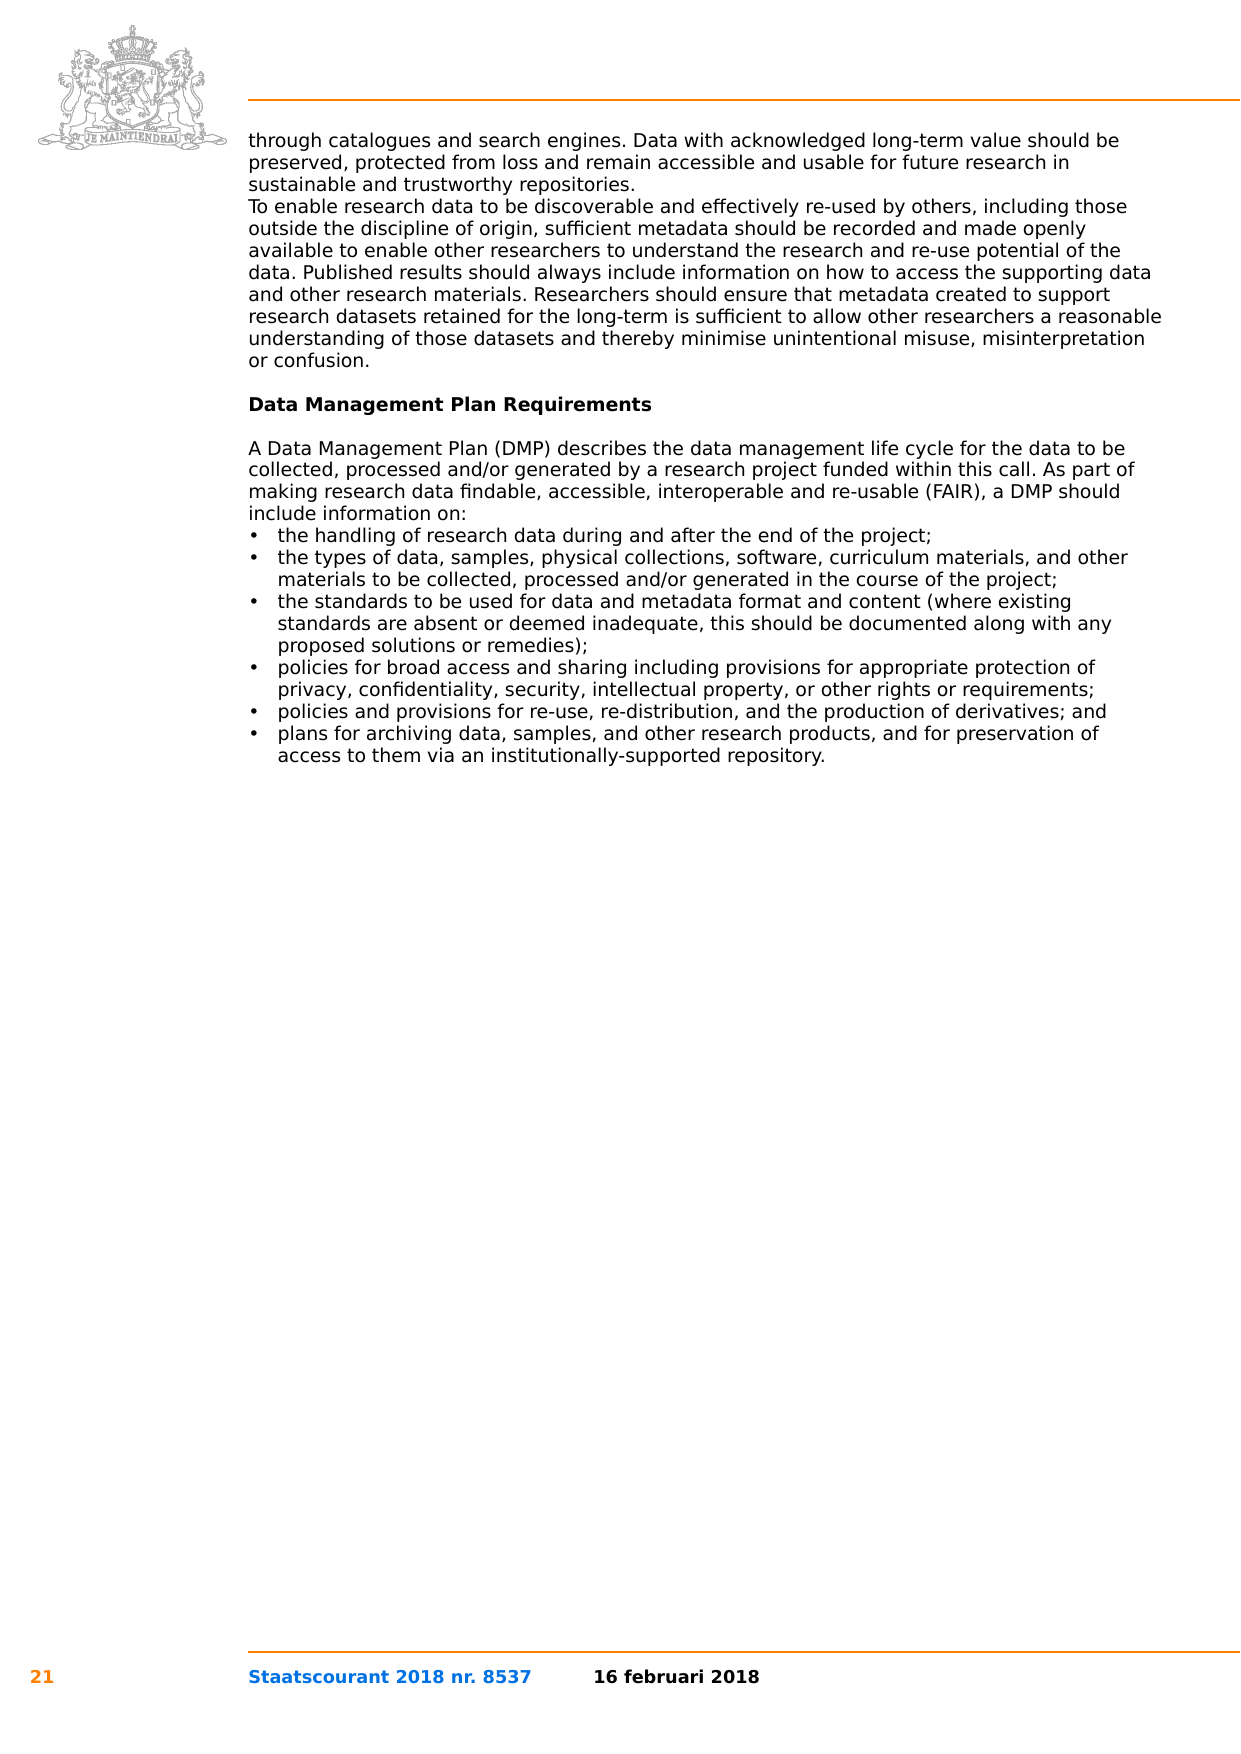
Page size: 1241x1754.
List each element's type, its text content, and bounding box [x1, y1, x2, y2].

text • the standards to be used for data and metadata format and content (where existing standards are absent or deemed inadequate, this should be documented along with any proposed solutions or remedies); [248, 591, 1163, 657]
text • plans for archiving data, samples, and other research products, and for preservation of access to them via an institutionally-supported repository. [248, 723, 1163, 767]
text • policies for broad access and sharing including provisions for appropriate protection of privacy, confidentiality, security, intellectual property, or other rights or requirements; [248, 657, 1163, 701]
text through catalogues and search engines. Data with acknowledged long-term value should be preserved, protected from loss and remain accessible and usable for future research in sustainable and trustworthy repositories. [248, 130, 1163, 196]
text • policies and provisions for re-use, re-distribution, and the production of derivatives; and [248, 701, 1163, 723]
text A Data Management Plan (DMP) describes the data management life cycle for the data to be collected, processed and/or generated by a research project funded within this call. As part of making research data findable, accessible, interoperable and re-usable (FAIR), a DMP should include information on: [248, 437, 1163, 525]
subtitle Data Management Plan Requirements [248, 393, 1163, 416]
picture [38, 25, 227, 150]
text • the handling of research data during and after the end of the project; [248, 525, 1163, 547]
text • the types of data, samples, physical collections, software, curriculum materials, and other materials to be collected, processed and/or generated in the course of the project; [248, 547, 1163, 591]
text To enable research data to be discoverable and effectively re-used by others, including those outside the discipline of origin, sufficient metadata should be recorded and made openly available to enable other researchers to understand the research and re-use potential of the data. Published results should always include information on how to access the supporting data and other research materials. Researchers should ensure that metadata created to support research datasets retained for the long-term is sufficient to allow other researchers a reasonable understanding of those datasets and thereby minimise unintentional misuse, misinterpretation or confusion. [248, 196, 1163, 372]
